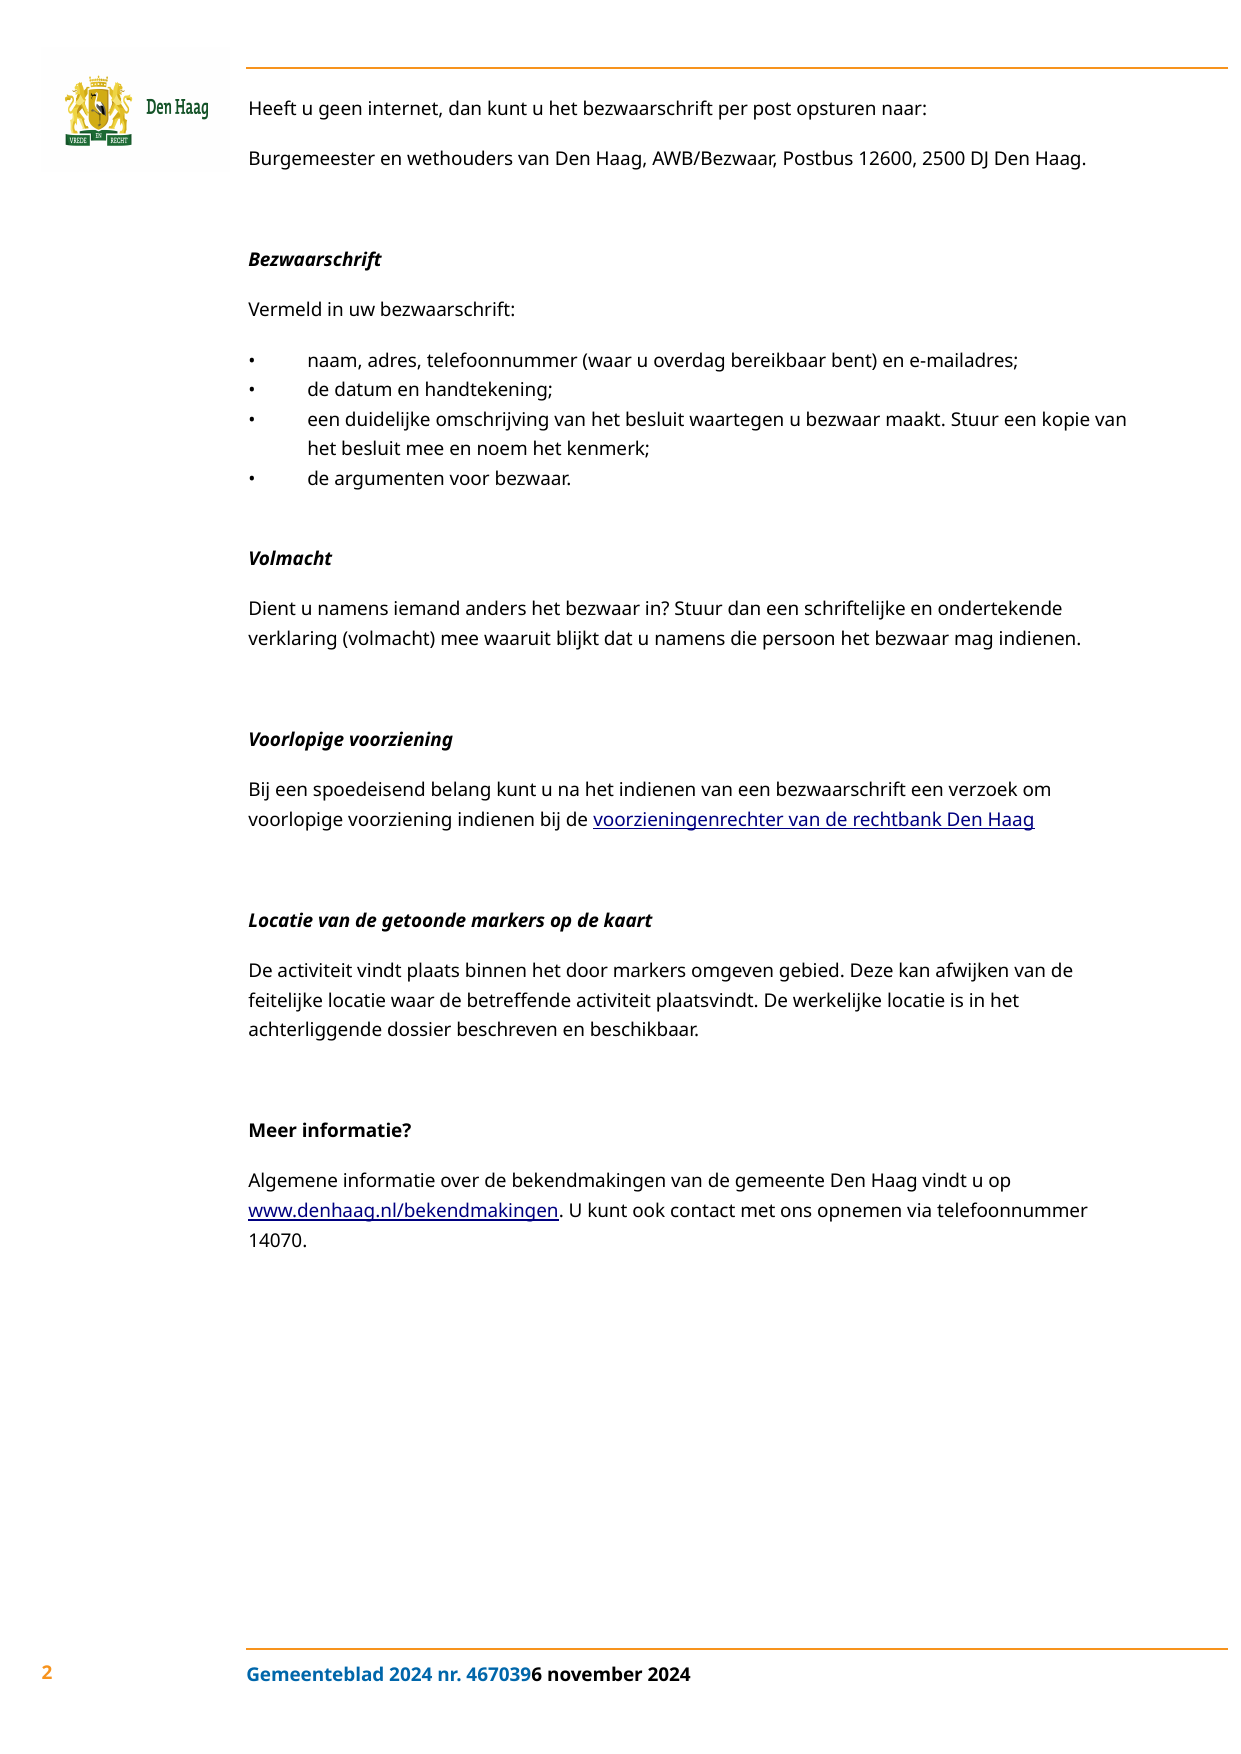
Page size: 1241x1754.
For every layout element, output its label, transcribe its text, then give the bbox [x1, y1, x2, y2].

text Volmacht [248, 545, 1152, 571]
text Meer informatie? [248, 1117, 1152, 1143]
text Algemene informatie over de bekendmakingen van de gemeente Den Haag vindt u op www.denhaag.nl/bekendmakingen. U kunt ook contact met ons opnemen via telefoonnummer 14070. [248, 1168, 1152, 1253]
list een duidelijke omschrijving van het besluit waartegen u bezwaar maakt. Stuur een kopie van het besluit mee en noem het kenmerk; [248, 406, 1152, 461]
text Burgemeester en wethouders van Den Haag, AWB/Bezwaar, Postbus 12600, 2500 DJ Den Haag. [248, 145, 1152, 171]
text Heeft u geen internet, dan kunt u het bezwaarschrift per post opsturen naar: [248, 95, 1152, 121]
text Bezwaarschrift [248, 246, 1152, 272]
list de argumenten voor bezwaar. [248, 465, 1152, 491]
text Voorlopige voorziening [248, 726, 1152, 752]
picture [41, 47, 231, 172]
text Vermeld in uw bezwaarschrift: [248, 296, 1152, 322]
text Bij een spoedeisend belang kunt u na het indienen van een bezwaarschrift een verzoek om voorlopige voorziening indienen bij de voorzieningenrechter van de rechtbank Den Haag [248, 776, 1152, 832]
text Locatie van de getoonde markers op de kaart [248, 907, 1152, 933]
text De activiteit vindt plaats binnen het door markers omgeven gebied. Deze kan afwijken van de feitelijke locatie waar de betreffende activiteit plaatsvindt. De werkelijke locatie is in het achterliggende dossier beschreven en beschikbaar. [248, 957, 1152, 1042]
list de datum en handtekening; [248, 376, 1152, 402]
list naam, adres, telefoonnummer (waar u overdag bereikbaar bent) en e-mailadres; [248, 347, 1152, 373]
text Dient u namens iemand anders het bezwaar in? Stuur dan een schriftelijke en ondertekende verklaring (volmacht) mee waaruit blijkt dat u namens die persoon het bezwaar mag indienen. [248, 596, 1152, 651]
